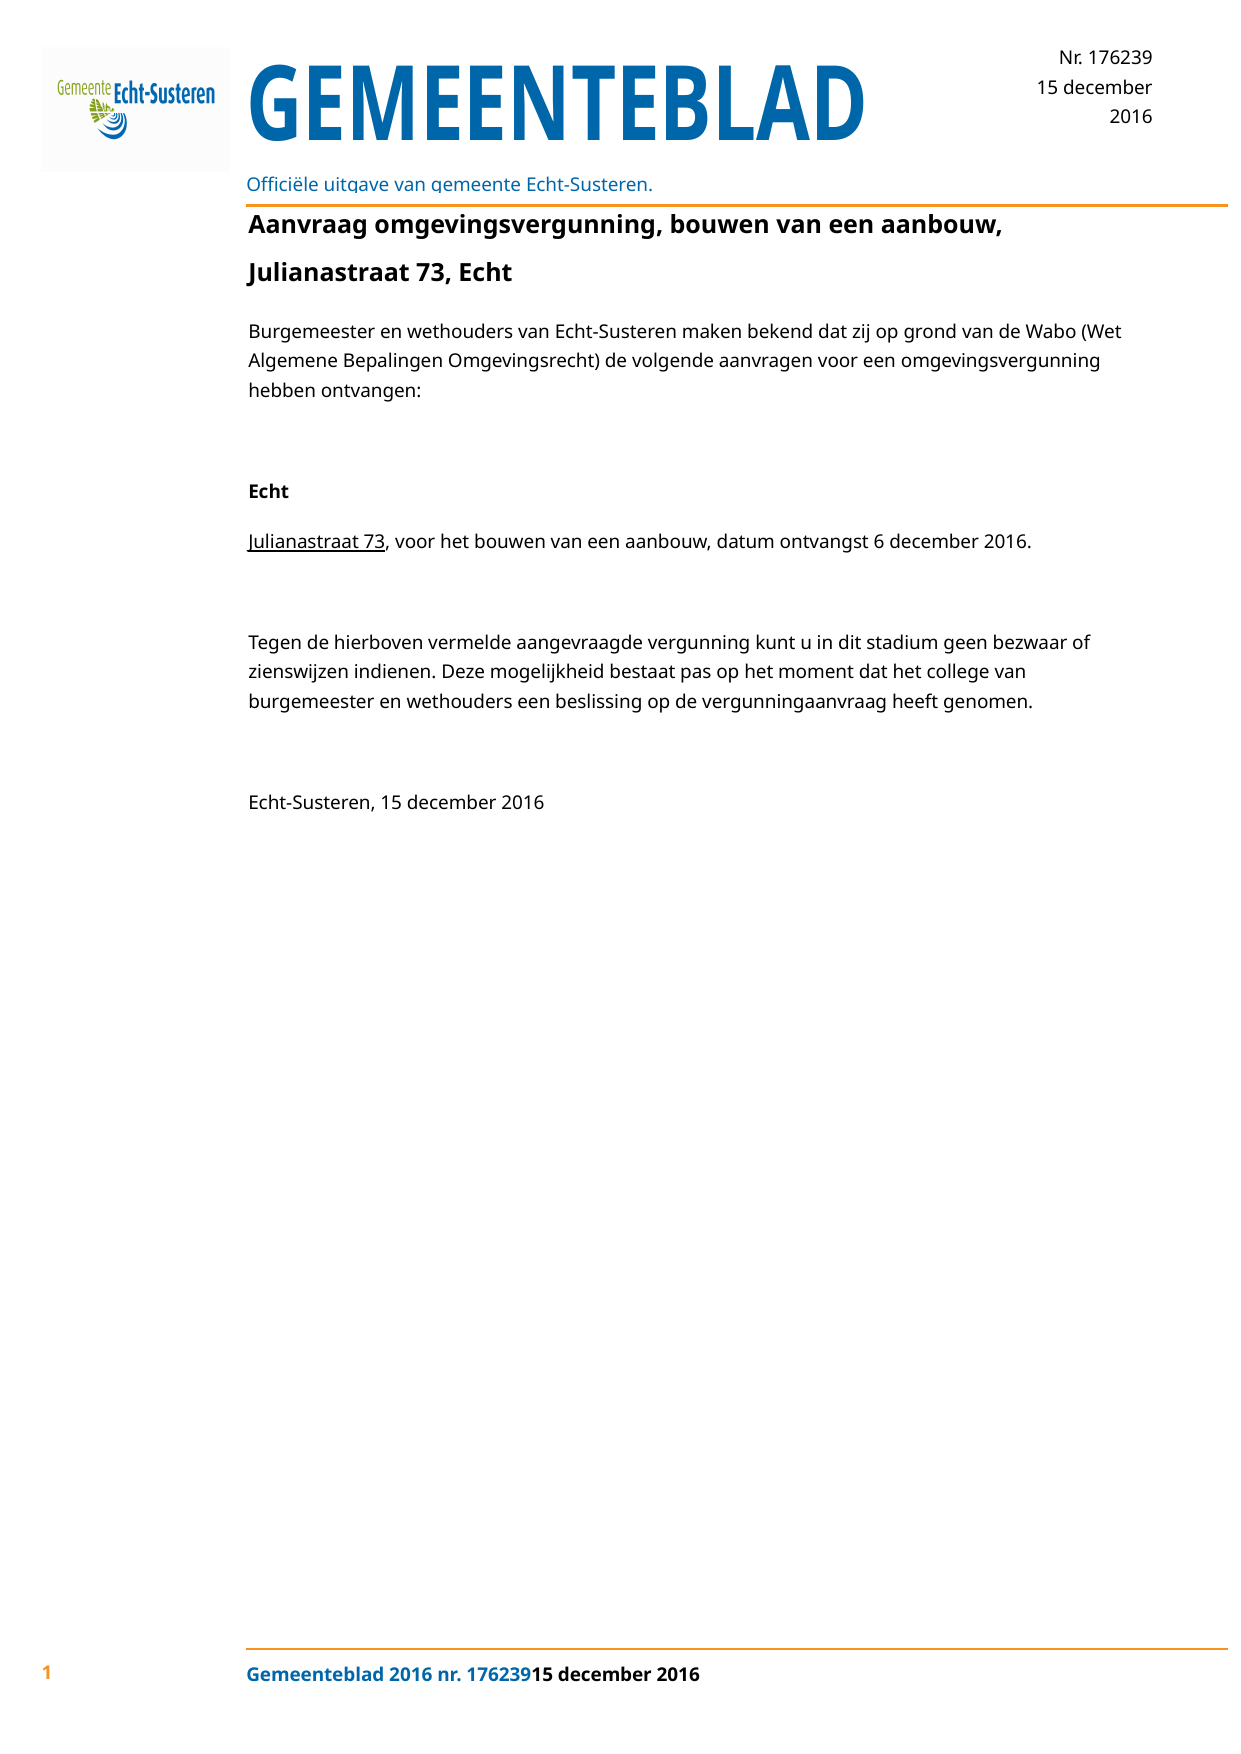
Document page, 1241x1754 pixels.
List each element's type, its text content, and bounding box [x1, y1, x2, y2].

text Burgemeester en wethouders van Echt-Susteren maken bekend dat zij op grond van de Wabo (Wet Algemene Bepalingen Omgevingsrecht) de volgende aanvragen voor een omgevingsvergunning hebben ontvangen: [248, 318, 1152, 403]
text Julianastraat 73, voor het bouwen van een aanbouw, datum ontvangst 6 december 2016. [248, 528, 1152, 554]
picture [41, 47, 231, 172]
text Echt-Susteren, 15 december 2016 [248, 789, 1152, 815]
text Echt [248, 478, 1152, 504]
text Tegen de hierboven vermelde aangevraagde vergunning kunt u in dit stadium geen bezwaar of zienswijzen indienen. Deze mogelijkheid bestaat pas op het moment dat het college van burgemeester en wethouders een beslissing op de vergunningaanvraag heeft genomen. [248, 629, 1152, 714]
text Aanvraag omgevingsvergunning, bouwen van een aanbouw, Julianastraat 73, Echt [248, 207, 1152, 288]
